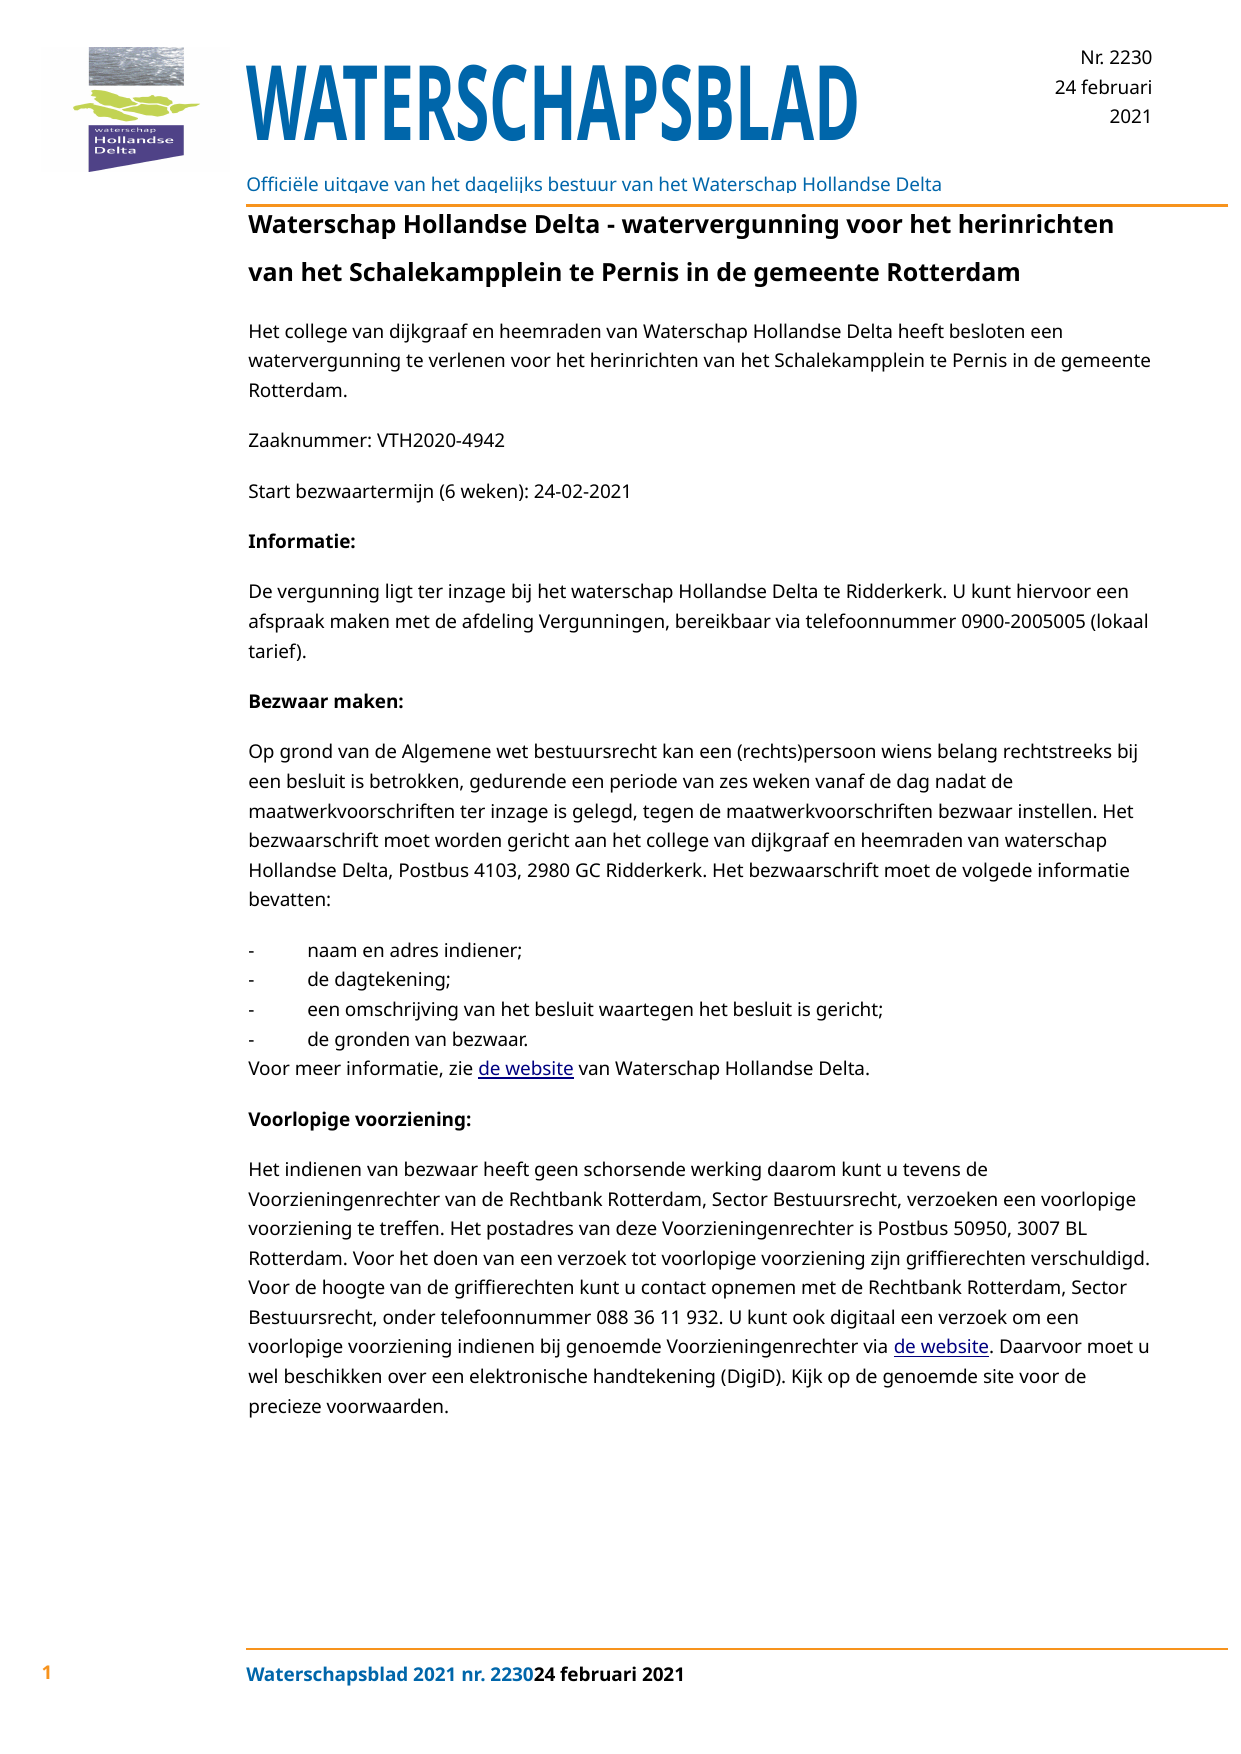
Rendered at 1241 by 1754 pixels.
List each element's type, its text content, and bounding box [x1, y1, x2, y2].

text Het indienen van bezwaar heeft geen schorsende werking daarom kunt u tevens de Voorzieningenrechter van de Rechtbank Rotterdam, Sector Bestuursrecht, verzoeken een voorlopige voorziening te treffen. Het postadres van deze Voorzieningenrechter is Postbus 50950, 3007 BL Rotterdam. Voor het doen van een verzoek tot voorlopige voorziening zijn griffierechten verschuldigd. Voor de hoogte van de griffierechten kunt u contact opnemen met de Rechtbank Rotterdam, Sector Bestuursrecht, onder telefoonnummer 088 36 11 932. U kunt ook digitaal een verzoek om een voorlopige voorziening indienen bij genoemde Voorzieningenrechter via de website. Daarvoor moet u wel beschikken over een elektronische handtekening (DigiD). Kijk op de genoemde site voor de precieze voorwaarden. [248, 1156, 1152, 1419]
text Bezwaar maken: [248, 688, 1152, 714]
text Voor meer informatie, zie de website van Waterschap Hollandse Delta. [248, 1055, 1152, 1081]
text Het college van dijkgraaf en heemraden van Waterschap Hollandse Delta heeft besloten een watervergunning te verlenen voor het herinrichten van het Schalekampplein te Pernis in de gemeente Rotterdam. [248, 318, 1152, 403]
text Waterschap Hollandse Delta - watervergunning voor het herinrichten van het Schalekampplein te Pernis in de gemeente Rotterdam [248, 207, 1152, 288]
text De vergunning ligt ter inzage bij het waterschap Hollandse Delta te Ridderkerk. U kunt hiervoor een afspraak maken met de afdeling Vergunningen, bereikbaar via telefoonnummer 0900-2005005 (lokaal tarief). [248, 579, 1152, 664]
text Start bezwaartermijn (6 weken): 24-02-2021 [248, 478, 1152, 504]
text Zaaknummer: VTH2020-4942 [248, 427, 1152, 453]
text Voorlopige voorziening: [248, 1106, 1152, 1132]
picture [41, 47, 231, 172]
list een omschrijving van het besluit waartegen het besluit is gericht; [248, 996, 1152, 1022]
list de dagtekening; [248, 967, 1152, 992]
list naam en adres indiener; [248, 937, 1152, 963]
list de gronden van bezwaar. [248, 1026, 1152, 1052]
text Op grond van de Algemene wet bestuursrecht kan een (rechts)persoon wiens belang rechtstreeks bij een besluit is betrokken, gedurende een periode van zes weken vanaf de dag nadat de maatwerkvoorschriften ter inzage is gelegd, tegen de maatwerkvoorschriften bezwaar instellen. Het bezwaarschrift moet worden gericht aan het college van dijkgraaf en heemraden van waterschap Hollandse Delta, Postbus 4103, 2980 GC Ridderkerk. Het bezwaarschrift moet de volgede informatie bevatten: [248, 739, 1152, 912]
text Informatie: [248, 528, 1152, 554]
